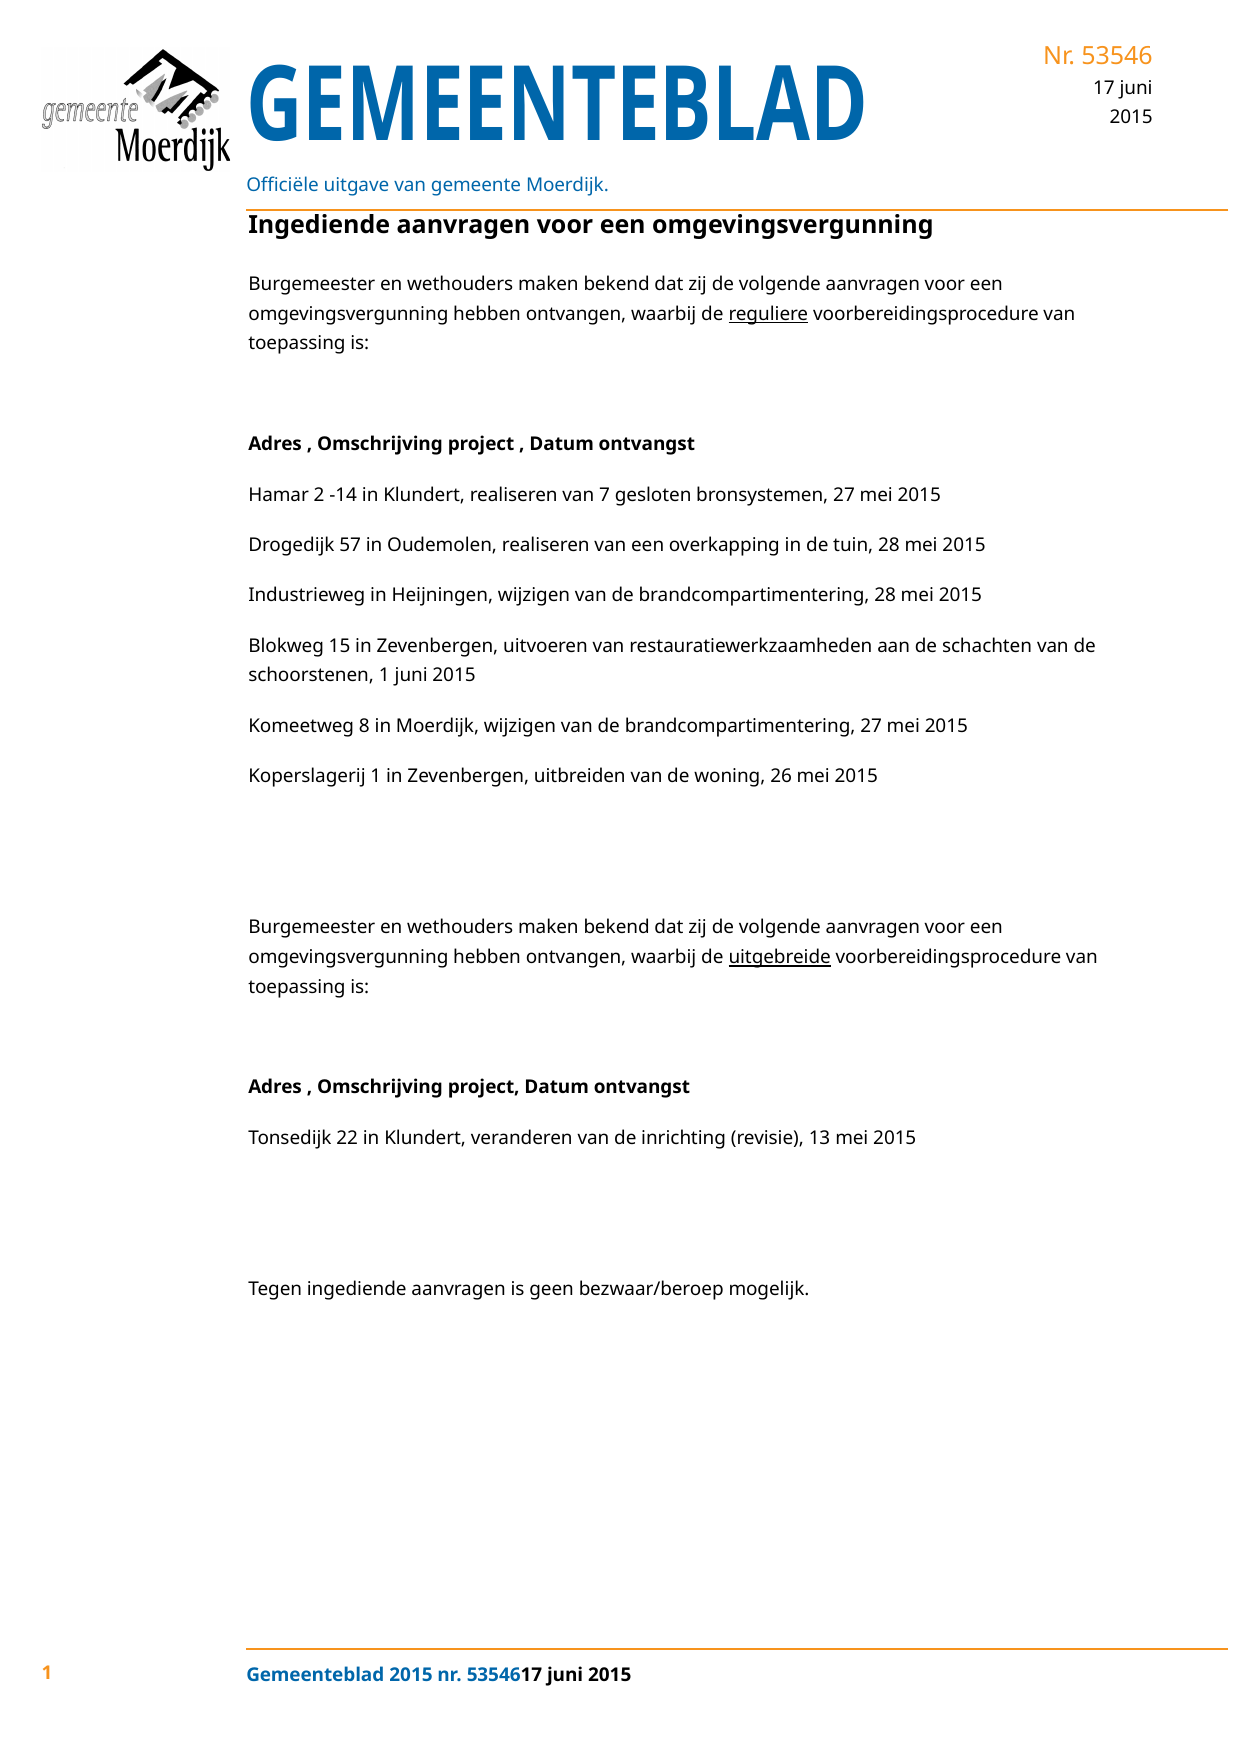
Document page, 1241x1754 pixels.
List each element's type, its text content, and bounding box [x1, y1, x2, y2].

picture [41, 47, 231, 172]
text Adres , Omschrijving project , Datum ontvangst [248, 430, 1152, 456]
text Komeetweg 8 in Moerdijk, wijzigen van de brandcompartimentering, 27 mei 2015 [248, 712, 1152, 738]
text Tonsedijk 22 in Klundert, veranderen van de inrichting (revisie), 13 mei 2015 [248, 1124, 1152, 1150]
text Koperslagerij 1 in Zevenbergen, uitbreiden van de woning, 26 mei 2015 [248, 762, 1152, 788]
text Tegen ingediende aanvragen is geen bezwaar/beroep mogelijk. [248, 1275, 1152, 1301]
text Ingediende aanvragen voor een omgevingsvergunning [248, 211, 1152, 241]
text Drogedijk 57 in Oudemolen, realiseren van een overkapping in de tuin, 28 mei 2015 [248, 531, 1152, 557]
text Hamar 2 -14 in Klundert, realiseren van 7 gesloten bronsystemen, 27 mei 2015 [248, 481, 1152, 506]
text Burgemeester en wethouders maken bekend dat zij de volgende aanvragen voor een omgevingsvergunning hebben ontvangen, waarbij de uitgebreide voorbereidingsprocedure van toepassing is: [248, 914, 1152, 998]
text Burgemeester en wethouders maken bekend dat zij de volgende aanvragen voor een omgevingsvergunning hebben ontvangen, waarbij de reguliere voorbereidingsprocedure van toepassing is: [248, 270, 1152, 355]
text Blokweg 15 in Zevenbergen, uitvoeren van restauratiewerkzaamheden aan de schachten van de schoorstenen, 1 juni 2015 [248, 632, 1152, 687]
text Industrieweg in Heijningen, wijzigen van de brandcompartimentering, 28 mei 2015 [248, 582, 1152, 607]
text Adres , Omschrijving project, Datum ontvangst [248, 1074, 1152, 1099]
